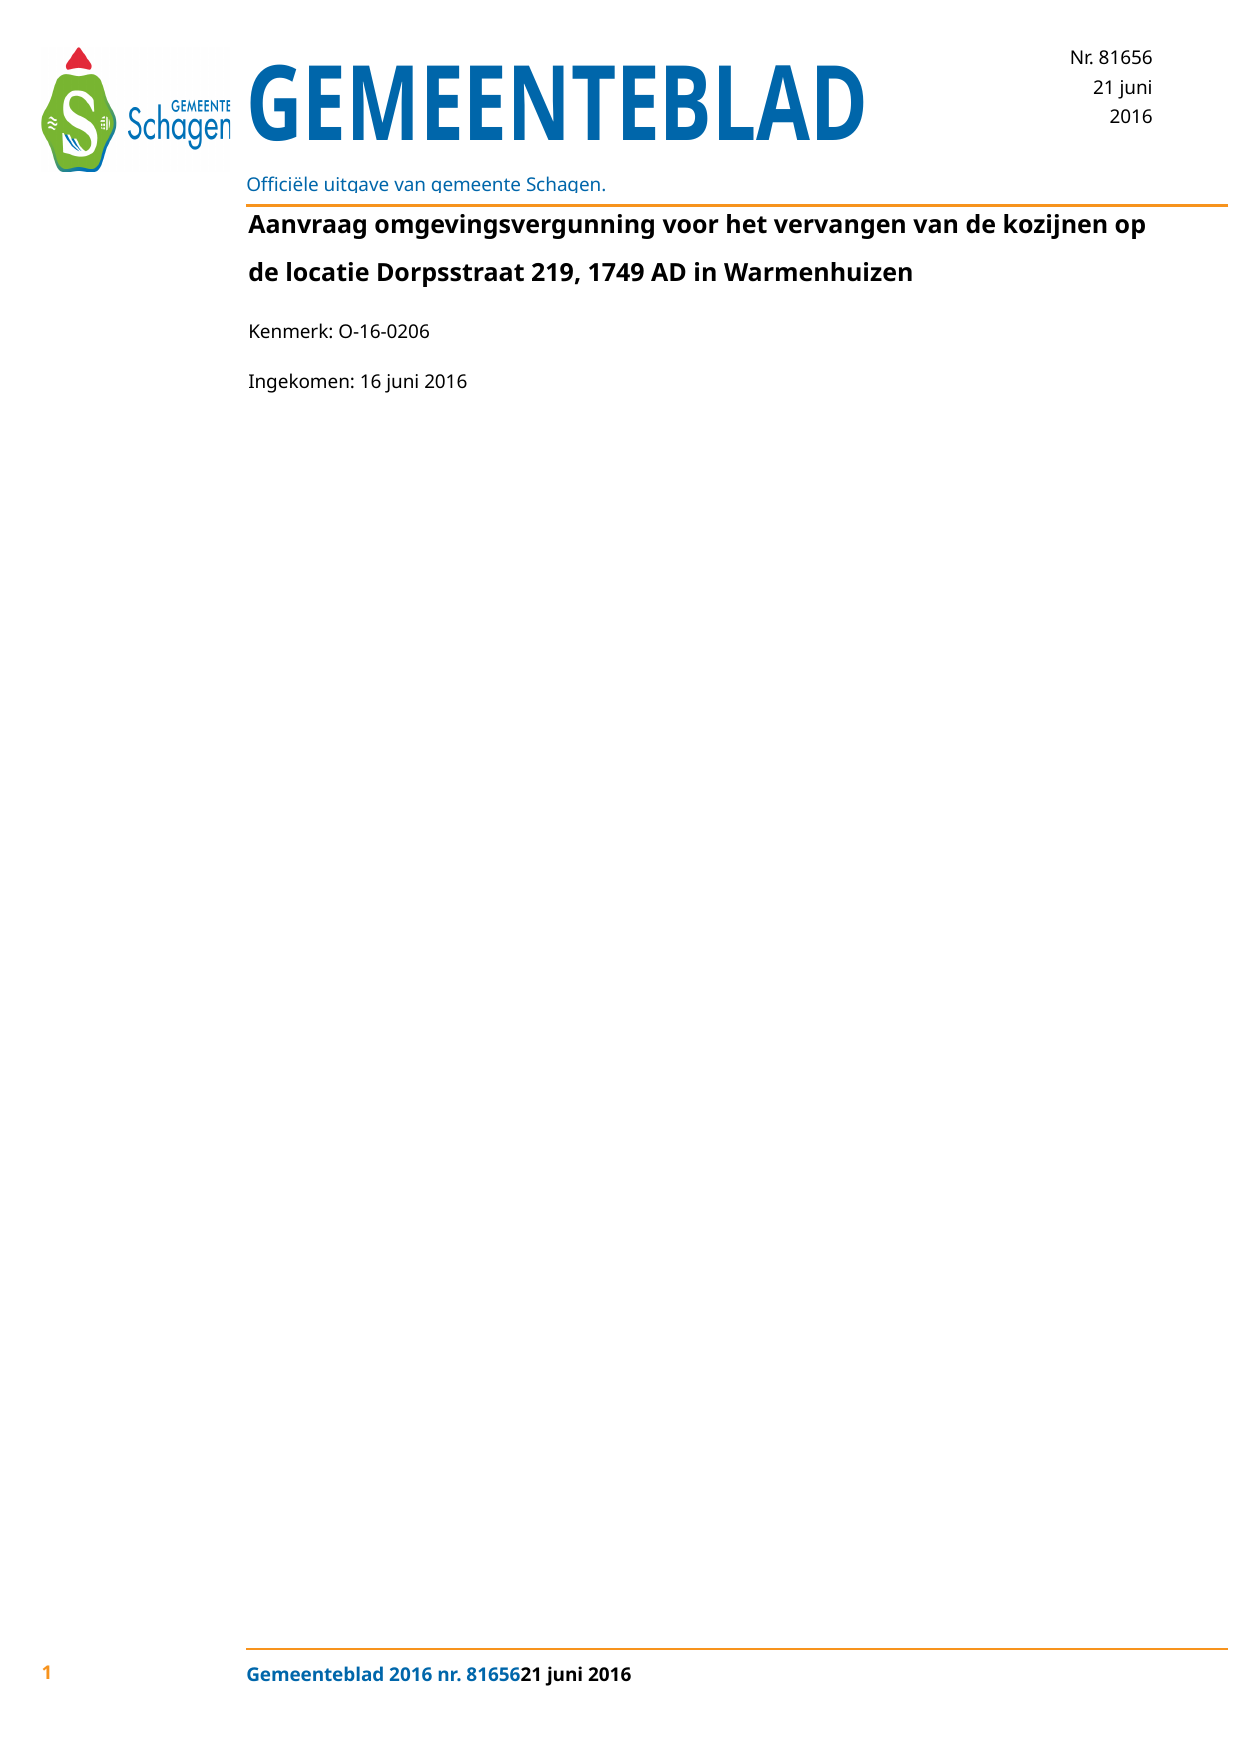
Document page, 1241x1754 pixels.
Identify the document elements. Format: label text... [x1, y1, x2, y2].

text Ingekomen: 16 juni 2016 [248, 368, 1152, 394]
picture [41, 47, 231, 172]
text Kenmerk: O-16-0206 [248, 318, 1152, 344]
text Aanvraag omgevingsvergunning voor het vervangen van de kozijnen op de locatie Dorpsstraat 219, 1749 AD in Warmenhuizen [248, 207, 1152, 288]
